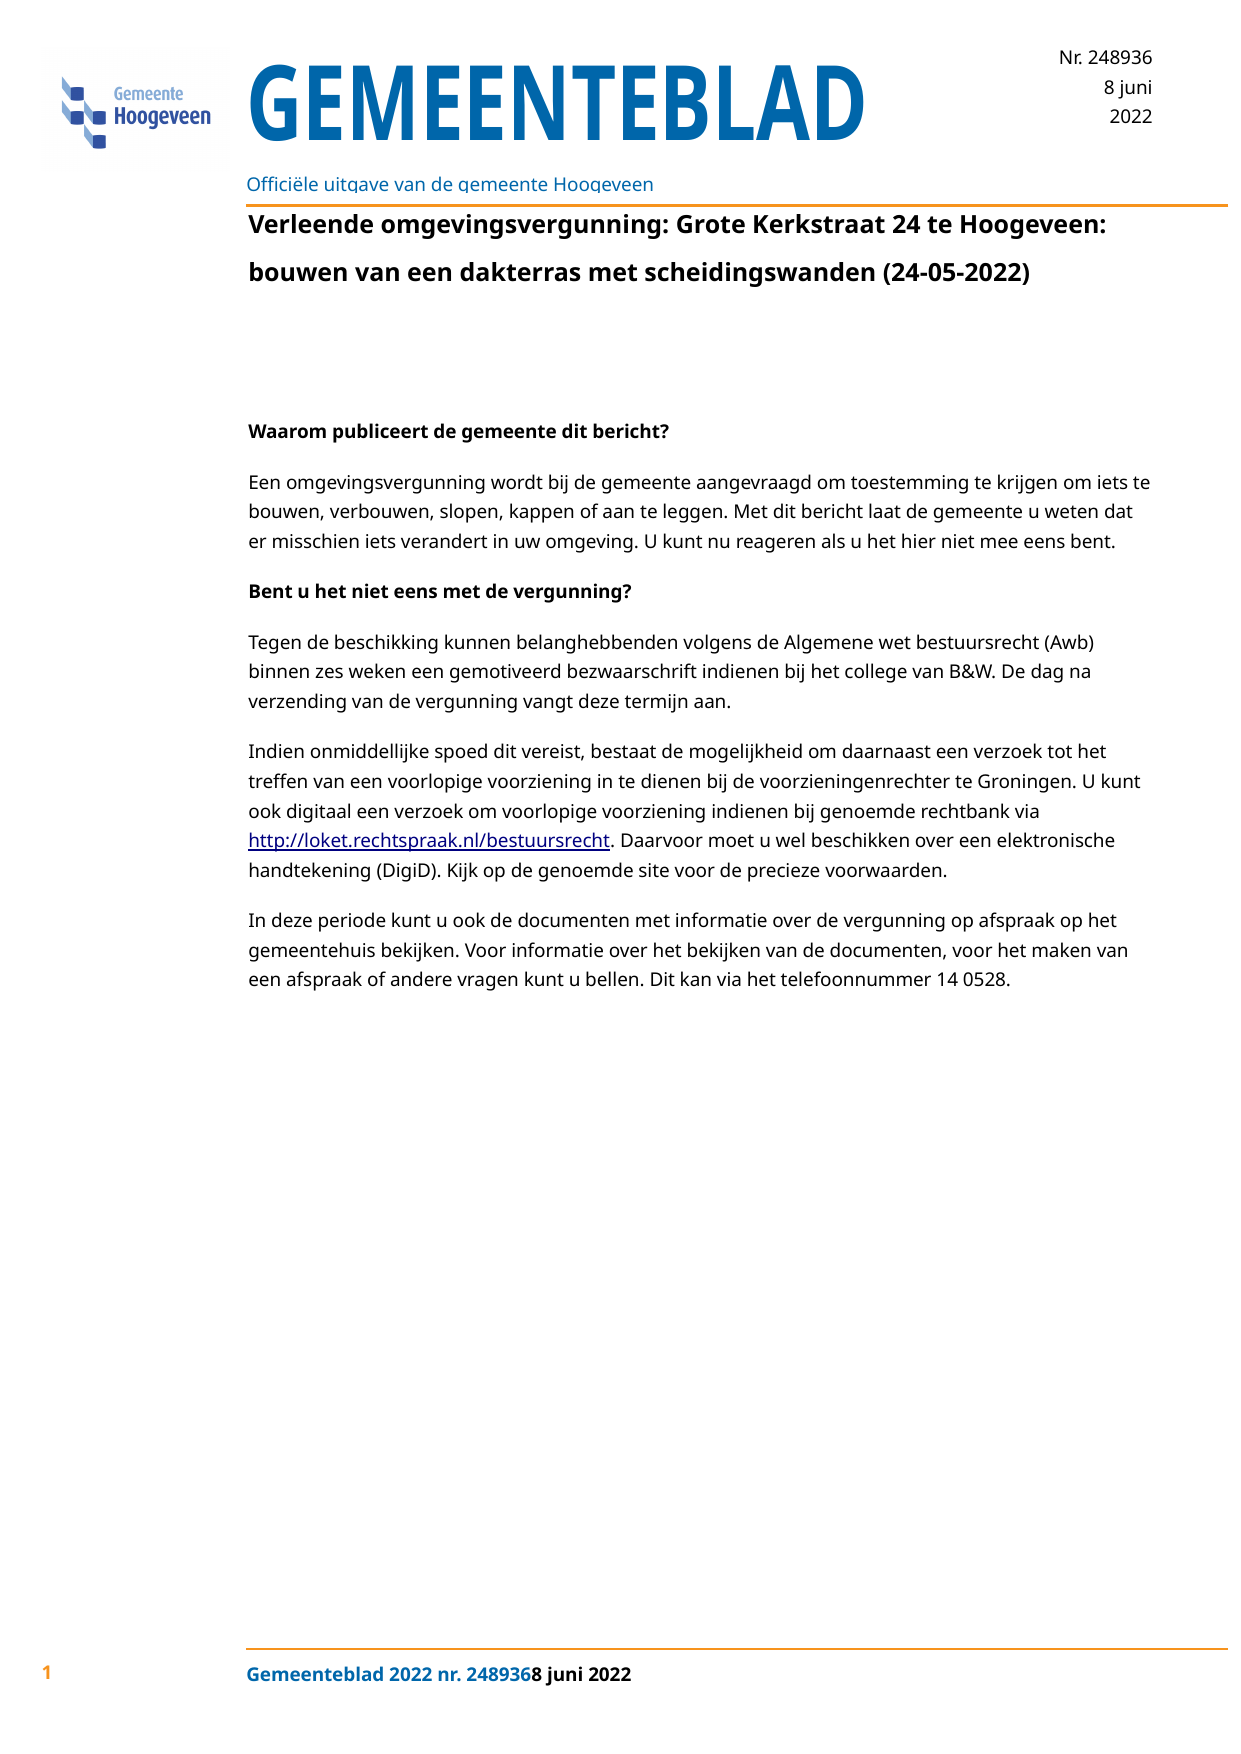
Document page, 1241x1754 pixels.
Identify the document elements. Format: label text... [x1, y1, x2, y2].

text Bent u het niet eens met de vergunning? [248, 579, 1152, 604]
picture [41, 47, 231, 172]
text Verleende omgevingsvergunning: Grote Kerkstraat 24 te Hoogeveen: bouwen van een dakterras met scheidingswanden (24-05-2022) [248, 207, 1152, 288]
text Waarom publiceert de gemeente dit bericht? [248, 419, 1152, 444]
text In deze periode kunt u ook de documenten met informatie over de vergunning op afspraak op het gemeentehuis bekijken. Voor informatie over het bekijken van de documenten, voor het maken van een afspraak of andere vragen kunt u bellen. Dit kan via het telefoonnummer 14 0528. [248, 907, 1152, 992]
text Een omgevingsvergunning wordt bij de gemeente aangevraagd om toestemming te krijgen om iets te bouwen, verbouwen, slopen, kappen of aan te leggen. Met dit bericht laat de gemeente u weten dat er misschien iets verandert in uw omgeving. U kunt nu reageren als u het hier niet mee eens bent. [248, 469, 1152, 554]
text Indien onmiddellijke spoed dit vereist, bestaat de mogelijkheid om daarnaast een verzoek tot het treffen van een voorlopige voorziening in te dienen bij de voorzieningenrechter te Groningen. U kunt ook digitaal een verzoek om voorlopige voorziening indienen bij genoemde rechtbank via http://loket.rechtspraak.nl/bestuursrecht. Daarvoor moet u wel beschikken over een elektronische handtekening (DigiD). Kijk op de genoemde site voor de precieze voorwaarden. [248, 739, 1152, 883]
text Tegen de beschikking kunnen belanghebbenden volgens de Algemene wet bestuursrecht (Awb) binnen zes weken een gemotiveerd bezwaarschrift indienen bij het college van B&W. De dag na verzending van de vergunning vangt deze termijn aan. [248, 629, 1152, 714]
